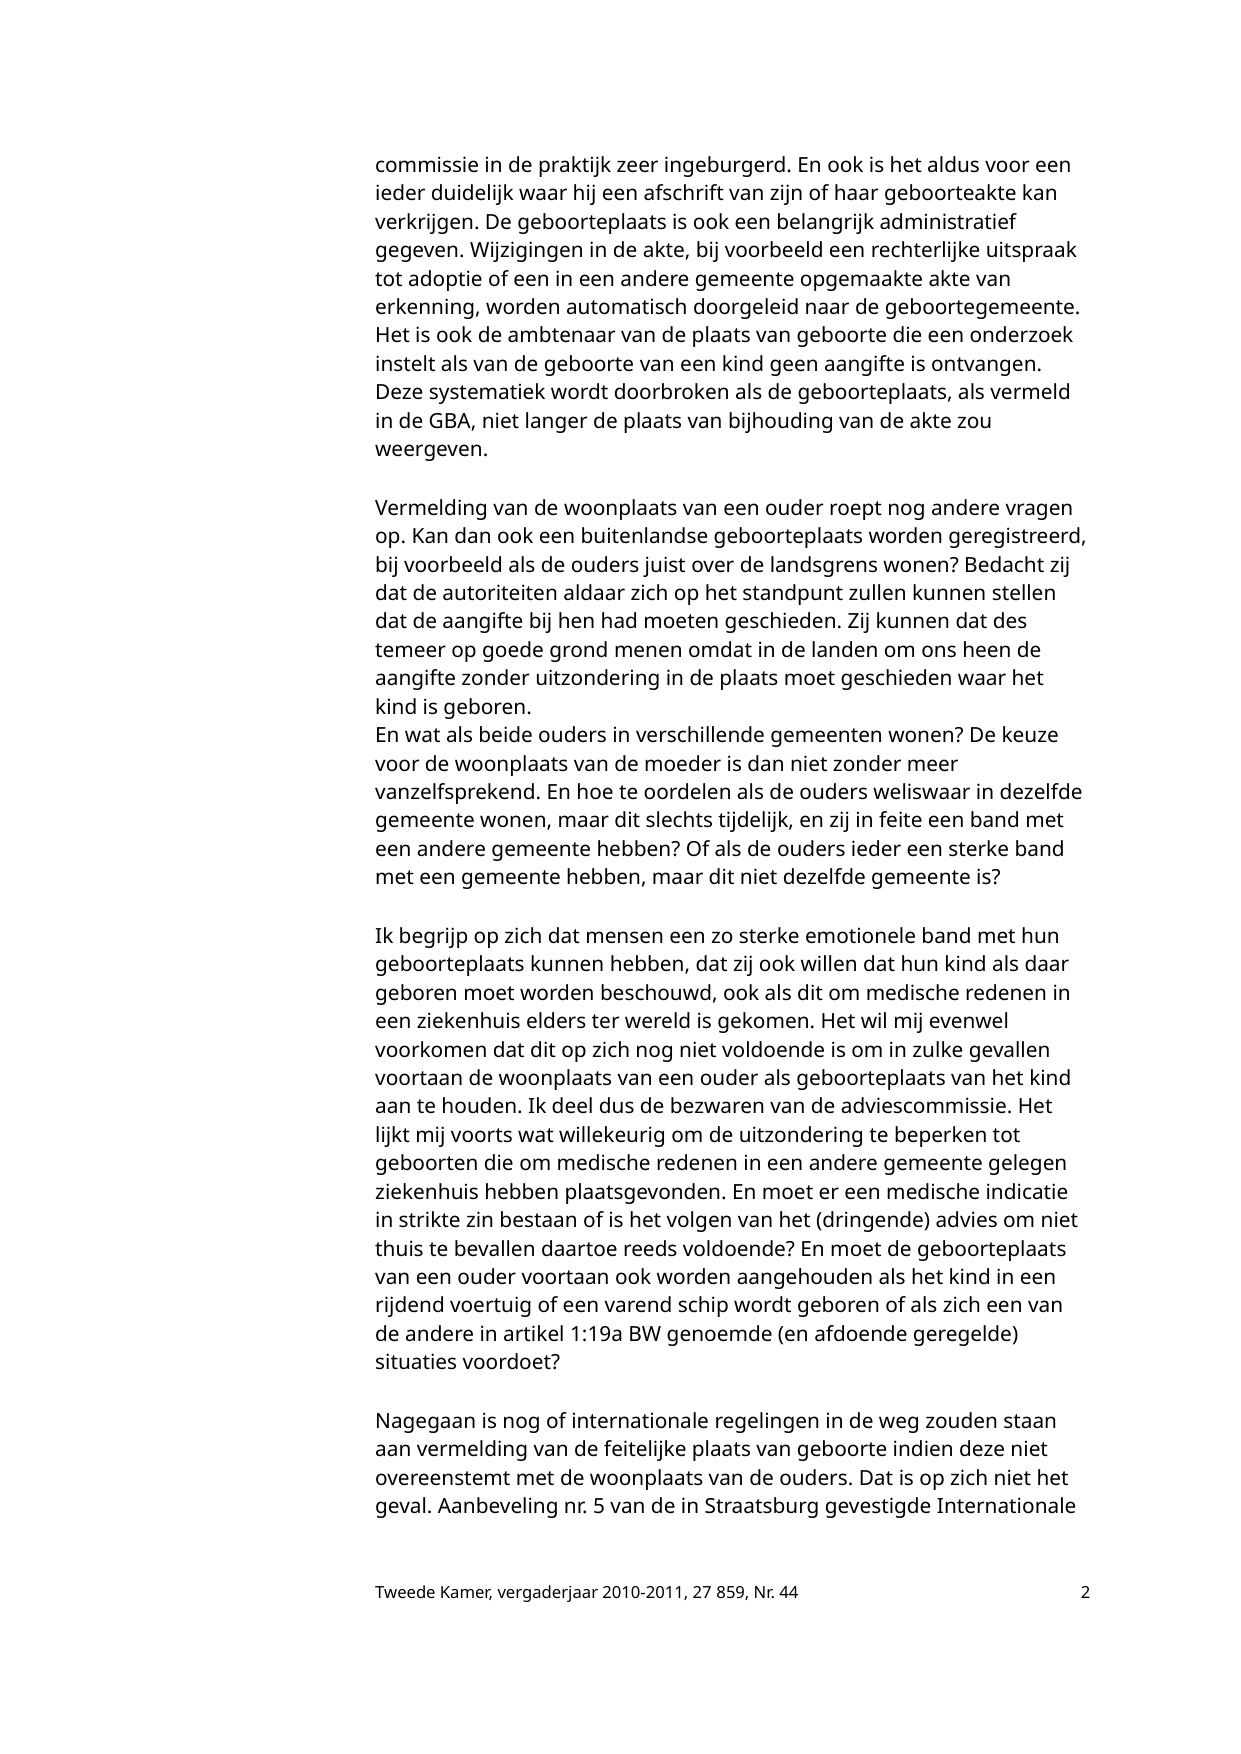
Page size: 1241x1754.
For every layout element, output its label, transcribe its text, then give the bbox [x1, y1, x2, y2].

text Nagegaan is nog of internationale regelingen in de weg zouden staan aan vermelding van de feitelijke plaats van geboorte indien deze niet overeenstemt met de woonplaats van de ouders. Dat is op zich niet het geval. Aanbeveling nr. 5 van de in Straatsburg gevestigde Internationale [375, 1406, 1090, 1520]
text commissie in de praktijk zeer ingeburgerd. En ook is het aldus voor een ieder duidelijk waar hij een afschrift van zijn of haar geboorteakte kan verkrijgen. De geboorteplaats is ook een belangrijk administratief gegeven. Wijzigingen in de akte, bij voorbeeld een rechterlijke uitspraak tot adoptie of een in een andere gemeente opgemaakte akte van erkenning, worden automatisch doorgeleid naar de geboortegemeente. Het is ook de ambtenaar van de plaats van geboorte die een onderzoek instelt als van de geboorte van een kind geen aangifte is ontvangen. Deze systematiek wordt doorbroken als de geboorteplaats, als vermeld in de GBA, niet langer de plaats van bijhouding van de akte zou weergeven. [375, 150, 1090, 463]
text Ik begrijp op zich dat mensen een zo sterke emotionele band met hun geboorteplaats kunnen hebben, dat zij ook willen dat hun kind als daar geboren moet worden beschouwd, ook als dit om medische redenen in een ziekenhuis elders ter wereld is gekomen. Het wil mij evenwel voorkomen dat dit op zich nog niet voldoende is om in zulke gevallen voortaan de woonplaats van een ouder als geboorteplaats van het kind aan te houden. Ik deel dus de bezwaren van de adviescommissie. Het lijkt mij voorts wat willekeurig om de uitzondering te beperken tot geboorten die om medische redenen in een andere gemeente gelegen ziekenhuis hebben plaatsgevonden. En moet er een medische indicatie in strikte zin bestaan of is het volgen van het (dringende) advies om niet thuis te bevallen daartoe reeds voldoende? En moet de geboorteplaats van een ouder voortaan ook worden aangehouden als het kind in een rijdend voertuig of een varend schip wordt geboren of als zich een van de andere in artikel 1:19a BW genoemde (en afdoende geregelde) situaties voordoet? [375, 921, 1090, 1376]
text En wat als beide ouders in verschillende gemeenten wonen? De keuze voor de woonplaats van de moeder is dan niet zonder meer vanzelfsprekend. En hoe te oordelen als de ouders weliswaar in dezelfde gemeente wonen, maar dit slechts tijdelijk, en zij in feite een band met een andere gemeente hebben? Of als de ouders ieder een sterke band met een gemeente hebben, maar dit niet dezelfde gemeente is? [375, 720, 1090, 891]
text Vermelding van de woonplaats van een ouder roept nog andere vragen op. Kan dan ook een buitenlandse geboorteplaats worden geregistreerd, bij voorbeeld als de ouders juist over de landsgrens wonen? Bedacht zij dat de autoriteiten aldaar zich op het standpunt zullen kunnen stellen dat de aangifte bij hen had moeten geschieden. Zij kunnen dat des temeer op goede grond menen omdat in de landen om ons heen de aangifte zonder uitzondering in de plaats moet geschieden waar het kind is geboren. [375, 493, 1090, 720]
